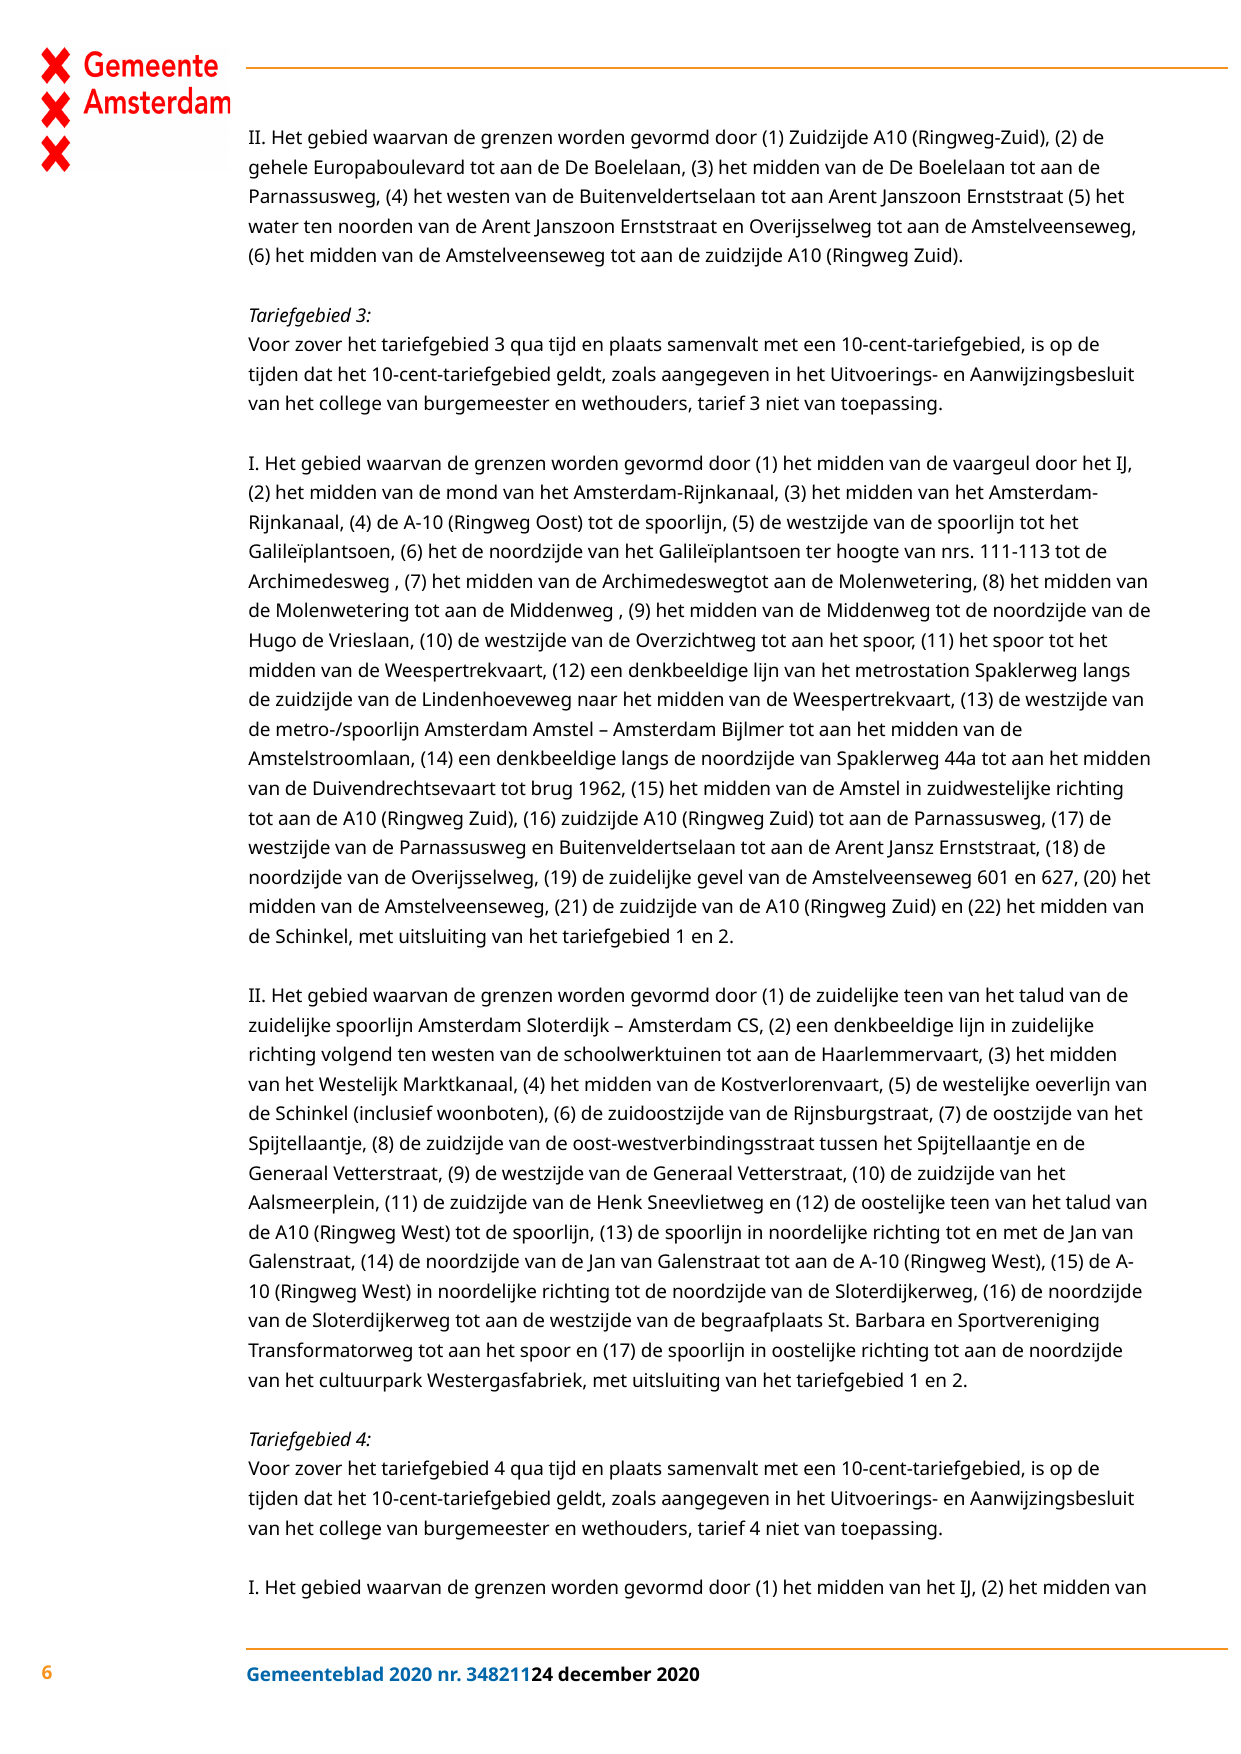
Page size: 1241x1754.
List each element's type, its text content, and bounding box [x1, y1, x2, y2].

text I. Het gebied waarvan de grenzen worden gevormd door (1) het midden van de vaargeul door het IJ, (2) het midden van de mond van het Amsterdam-Rijnkanaal, (3) het midden van het Amsterdam-Rijnkanaal, (4) de A-10 (Ringweg Oost) tot de spoorlijn, (5) de westzijde van de spoorlijn tot het Galileïplantsoen, (6) het de noordzijde van het Galileïplantsoen ter hoogte van nrs. 111-113 tot de Archimedesweg , (7) het midden van de Archimedeswegtot aan de Molenwetering, (8) het midden van de Molenwetering tot aan de Middenweg , (9) het midden van de Middenweg tot de noordzijde van de Hugo de Vrieslaan, (10) de westzijde van de Overzichtweg tot aan het spoor, (11) het spoor tot het midden van de Weespertrekvaart, (12) een denkbeeldige lijn van het metrostation Spaklerweg langs de zuidzijde van de Lindenhoeveweg naar het midden van de Weespertrekvaart, (13) de westzijde van de metro-/spoorlijn Amsterdam Amstel – Amsterdam Bijlmer tot aan het midden van de Amstelstroomlaan, (14) een denkbeeldige langs de noordzijde van Spaklerweg 44a tot aan het midden van de Duivendrechtsevaart tot brug 1962, (15) het midden van de Amstel in zuidwestelijke richting tot aan de A10 (Ringweg Zuid), (16) zuidzijde A10 (Ringweg Zuid) tot aan de Parnassusweg, (17) de westzijde van de Parnassusweg en Buitenveldertselaan tot aan de Arent Jansz Ernststraat, (18) de noordzijde van de Overijsselweg, (19) de zuidelijke gevel van de Amstelveenseweg 601 en 627, (20) het midden van de Amstelveenseweg, (21) de zuidzijde van de A10 (Ringweg Zuid) en (22) het midden van de Schinkel, met uitsluiting van het tariefgebied 1 en 2. [248, 450, 1152, 949]
text I. Het gebied waarvan de grenzen worden gevormd door (1) het midden van het IJ, (2) het midden van [248, 1574, 1152, 1600]
text Voor zover het tariefgebied 3 qua tijd en plaats samenvalt met een 10-cent-tariefgebied, is op de tijden dat het 10-cent-tariefgebied geldt, zoals aangegeven in het Uitvoerings- en Aanwijzingsbesluit van het college van burgemeester en wethouders, tarief 3 niet van toepassing. [248, 331, 1152, 416]
text Voor zover het tariefgebied 4 qua tijd en plaats samenvalt met een 10-cent-tariefgebied, is op de tijden dat het 10-cent-tariefgebied geldt, zoals aangegeven in het Uitvoerings- en Aanwijzingsbesluit van het college van burgemeester en wethouders, tarief 4 niet van toepassing. [248, 1456, 1152, 1541]
text Tariefgebied 3: [248, 302, 1152, 328]
text II. Het gebied waarvan de grenzen worden gevormd door (1) Zuidzijde A10 (Ringweg-Zuid), (2) de gehele Europaboulevard tot aan de De Boelelaan, (3) het midden van de De Boelelaan tot aan de Parnassusweg, (4) het westen van de Buitenveldertselaan tot aan Arent Janszoon Ernststraat (5) het water ten noorden van de Arent Janszoon Ernststraat en Overijsselweg tot aan de Amstelveenseweg, (6) het midden van de Amstelveenseweg tot aan de zuidzijde A10 (Ringweg Zuid). [248, 124, 1152, 268]
picture [41, 47, 231, 172]
text Tariefgebied 4: [248, 1426, 1152, 1452]
text II. Het gebied waarvan de grenzen worden gevormd door (1) de zuidelijke teen van het talud van de zuidelijke spoorlijn Amsterdam Sloterdijk – Amsterdam CS, (2) een denkbeeldige lijn in zuidelijke richting volgend ten westen van de schoolwerktuinen tot aan de Haarlemmervaart, (3) het midden van het Westelijk Marktkanaal, (4) het midden van de Kostverlorenvaart, (5) de westelijke oeverlijn van de Schinkel (inclusief woonboten), (6) de zuidoostzijde van de Rijnsburgstraat, (7) de oostzijde van het Spijtellaantje, (8) de zuidzijde van de oost-westverbindingsstraat tussen het Spijtellaantje en de Generaal Vetterstraat, (9) de westzijde van de Generaal Vetterstraat, (10) de zuidzijde van het Aalsmeerplein, (11) de zuidzijde van de Henk Sneevlietweg en (12) de oostelijke teen van het talud van de A10 (Ringweg West) tot de spoorlijn, (13) de spoorlijn in noordelijke richting tot en met de Jan van Galenstraat, (14) de noordzijde van de Jan van Galenstraat tot aan de A-10 (Ringweg West), (15) de A-10 (Ringweg West) in noordelijke richting tot de noordzijde van de Sloterdijkerweg, (16) de noordzijde van de Sloterdijkerweg tot aan de westzijde van de begraafplaats St. Barbara en Sportvereniging Transformatorweg tot aan het spoor en (17) de spoorlijn in oostelijke richting tot aan de noordzijde van het cultuurpark Westergasfabriek, met uitsluiting van het tariefgebied 1 en 2. [248, 982, 1152, 1393]
